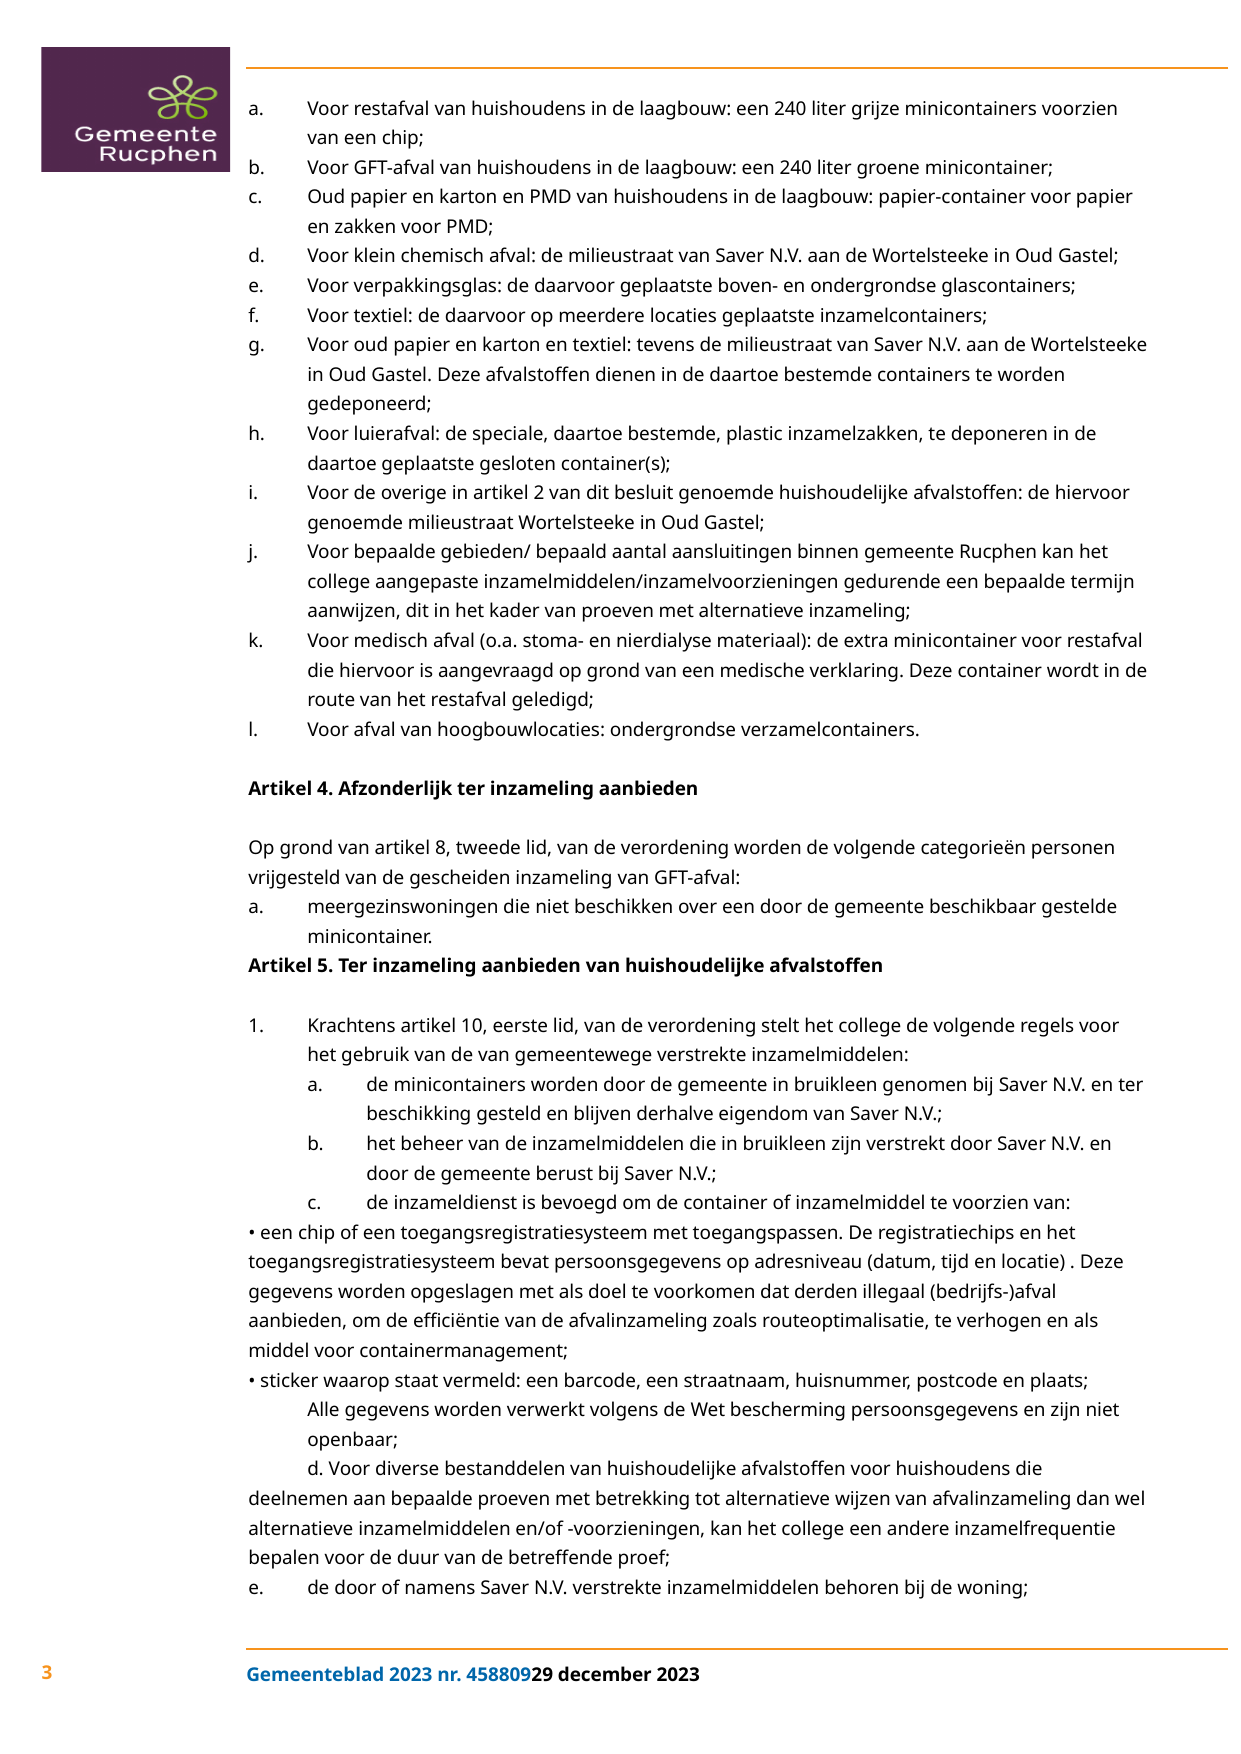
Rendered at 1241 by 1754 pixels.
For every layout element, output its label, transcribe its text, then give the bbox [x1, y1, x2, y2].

list Voor bepaalde gebieden/ bepaald aantal aansluitingen binnen gemeente Rucphen kan het college aangepaste inzamelmiddelen/inzamelvoorzieningen gedurende een bepaalde termijn aanwijzen, dit in het kader van proeven met alternatieve inzameling; [248, 538, 1152, 623]
list Voor medisch afval (o.a. stoma- en nierdialyse materiaal): de extra minicontainer voor restafval die hiervoor is aangevraagd op grond van een medische verklaring. Deze container wordt in de route van het restafval geledigd; [248, 627, 1152, 712]
list d. Voor diverse bestanddelen van huishoudelijke afvalstoffen voor huishoudens die [248, 1456, 1152, 1481]
list Voor klein chemisch afval: de milieustraat van Saver N.V. aan de Wortelsteeke in Oud Gastel; [248, 243, 1152, 268]
text deelnemen aan bepaalde proeven met betrekking tot alternatieve wijzen van afvalinzameling dan wel alternatieve inzamelmiddelen en/of -voorzieningen, kan het college een andere inzamelfrequentie bepalen voor de duur van de betreffende proef; [248, 1485, 1152, 1570]
text Op grond van artikel 8, tweede lid, van de verordening worden de volgende categorieën personen vrijgesteld van de gescheiden inzameling van GFT-afval: [248, 834, 1152, 890]
list Voor restafval van huishoudens in de laagbouw: een 240 liter grijze minicontainers voorzien van een chip; [248, 95, 1152, 150]
list Voor GFT-afval van huishoudens in de laagbouw: een 240 liter groene minicontainer; [248, 154, 1152, 180]
list de door of namens Saver N.V. verstrekte inzamelmiddelen behoren bij de woning; [248, 1574, 1152, 1600]
list Krachtens artikel 10, eerste lid, van de verordening stelt het college de volgende regels voor het gebruik van de van gemeentewege verstrekte inzamelmiddelen: [248, 1012, 1152, 1067]
picture [41, 47, 231, 172]
list de minicontainers worden door de gemeente in bruikleen genomen bij Saver N.V. en ter beschikking gesteld en blijven derhalve eigendom van Saver N.V.; [307, 1071, 1152, 1126]
list Voor de overige in artikel 2 van dit besluit genoemde huishoudelijke afvalstoffen: de hiervoor genoemde milieustraat Wortelsteeke in Oud Gastel; [248, 479, 1152, 535]
text Artikel 5. Ter inzameling aanbieden van huishoudelijke afvalstoffen [248, 953, 1152, 978]
list Voor textiel: de daarvoor op meerdere locaties geplaatste inzamelcontainers; [248, 302, 1152, 328]
list Voor oud papier en karton en textiel: tevens de milieustraat van Saver N.V. aan de Wortelsteeke in Oud Gastel. Deze afvalstoffen dienen in de daartoe bestemde containers te worden gedeponeerd; [248, 331, 1152, 416]
list Voor afval van hoogbouwlocaties: ondergrondse verzamelcontainers. [248, 716, 1152, 742]
text • sticker waarop staat vermeld: een barcode, een straatnaam, huisnummer, postcode en plaats; [248, 1367, 1152, 1393]
list meergezinswoningen die niet beschikken over een door de gemeente beschikbaar gestelde minicontainer. [248, 893, 1152, 949]
list het beheer van de inzamelmiddelen die in bruikleen zijn verstrekt door Saver N.V. en door de gemeente berust bij Saver N.V.; [307, 1130, 1152, 1186]
text Artikel 4. Afzonderlijk ter inzameling aanbieden [248, 775, 1152, 801]
list Alle gegevens worden verwerkt volgens de Wet bescherming persoonsgegevens en zijn niet openbaar; [248, 1396, 1152, 1452]
list de inzameldienst is bevoegd om de container of inzamelmiddel te voorzien van: [307, 1189, 1152, 1215]
list Voor verpakkingsglas: de daarvoor geplaatste boven- en ondergrondse glascontainers; [248, 272, 1152, 298]
list Oud papier en karton en PMD van huishoudens in de laagbouw: papier-container voor papier en zakken voor PMD; [248, 183, 1152, 239]
list Voor luierafval: de speciale, daartoe bestemde, plastic inzamelzakken, te deponeren in de daartoe geplaatste gesloten container(s); [248, 420, 1152, 476]
text • een chip of een toegangsregistratiesysteem met toegangspassen. De registratiechips en het toegangsregistratiesysteem bevat persoonsgegevens op adresniveau (datum, tijd en locatie) . Deze gegevens worden opgeslagen met als doel te voorkomen dat derden illegaal (bedrijfs-)afval aanbieden, om de efficiëntie van de afvalinzameling zoals routeoptimalisatie, te verhogen en als middel voor containermanagement; [248, 1219, 1152, 1363]
